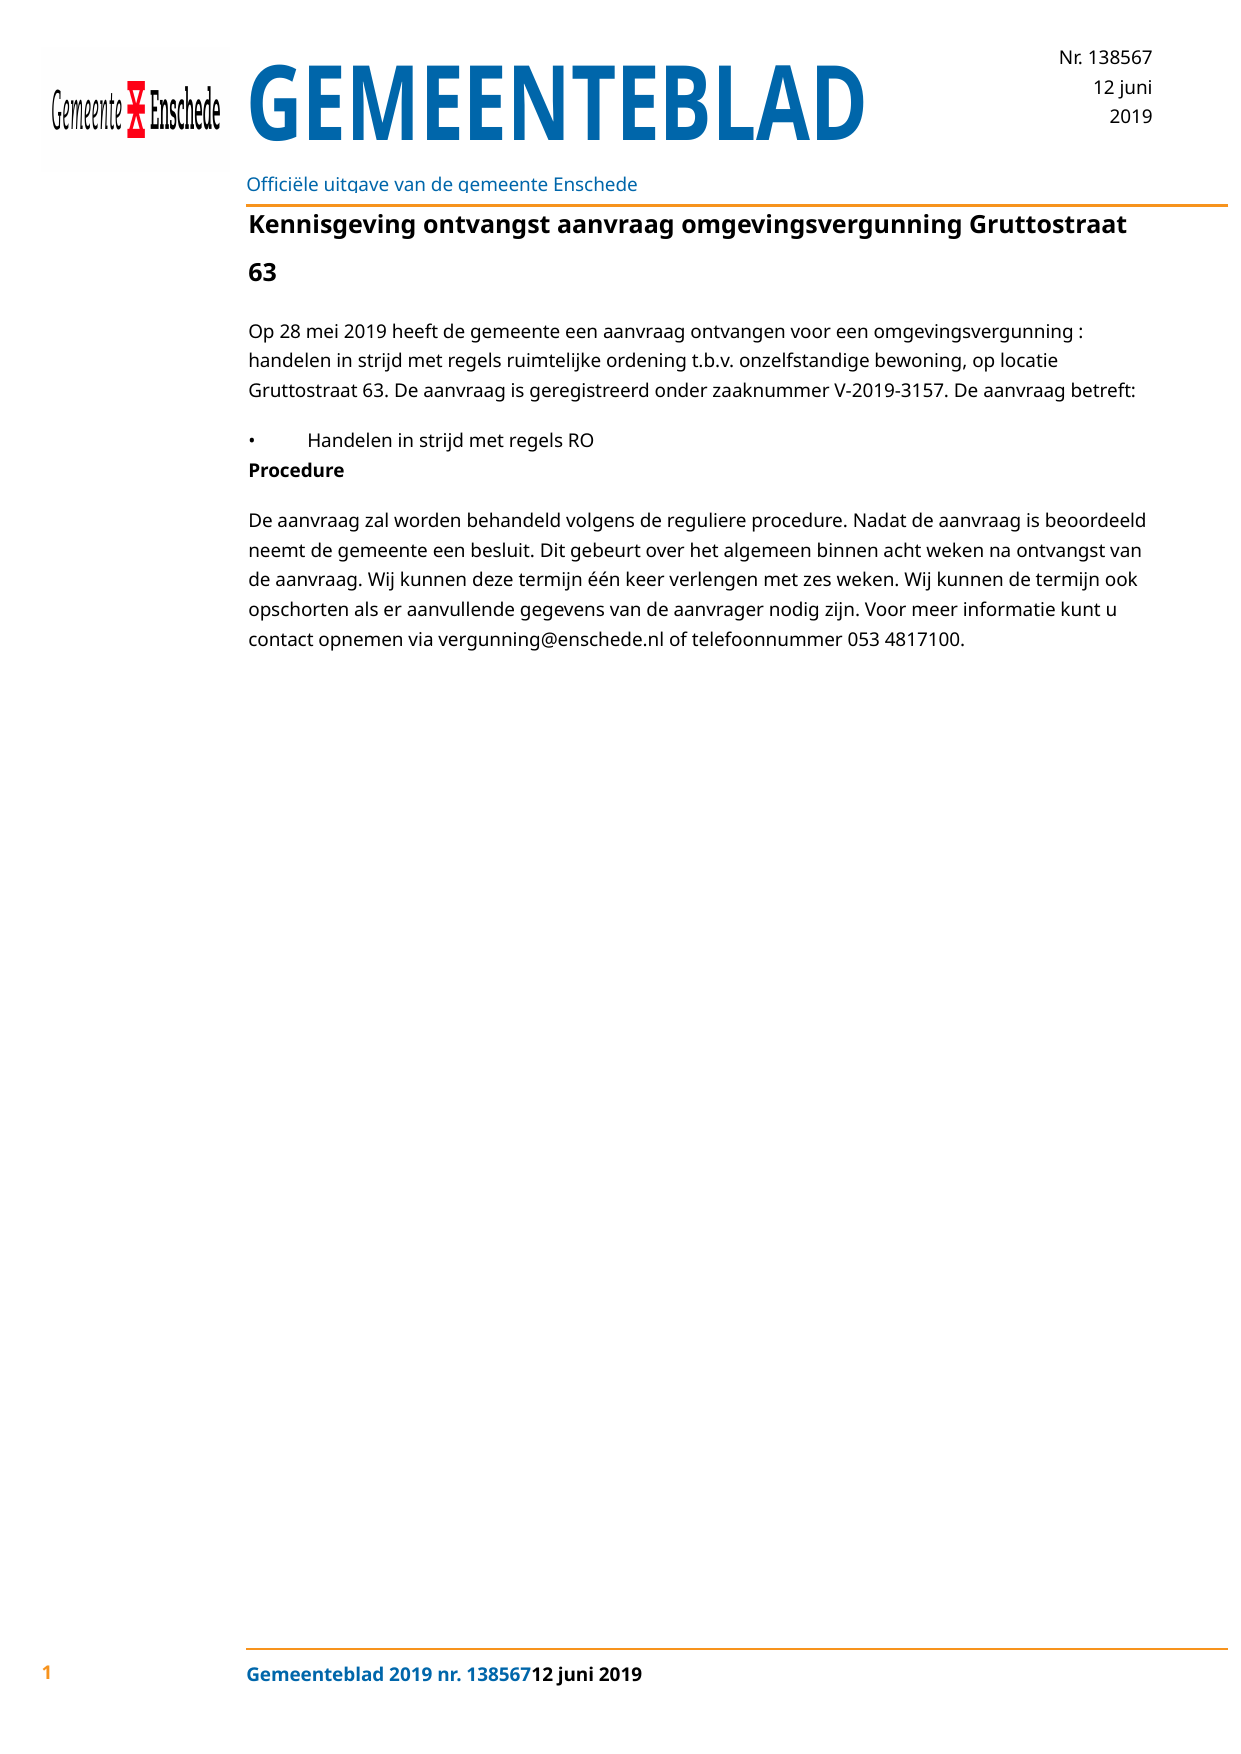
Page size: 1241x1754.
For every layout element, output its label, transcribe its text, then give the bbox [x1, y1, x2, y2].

text Op 28 mei 2019 heeft de gemeente een aanvraag ontvangen voor een omgevingsvergunning : handelen in strijd met regels ruimtelijke ordening t.b.v. onzelfstandige bewoning, op locatie Gruttostraat 63. De aanvraag is geregistreerd onder zaaknummer V-2019-3157. De aanvraag betreft: [248, 318, 1152, 403]
list Handelen in strijd met regels RO [248, 427, 1152, 453]
text De aanvraag zal worden behandeld volgens de reguliere procedure. Nadat de aanvraag is beoordeeld neemt de gemeente een besluit. Dit gebeurt over het algemeen binnen acht weken na ontvangst van de aanvraag. Wij kunnen deze termijn één keer verlengen met zes weken. Wij kunnen de termijn ook opschorten als er aanvullende gegevens van de aanvrager nodig zijn. Voor meer informatie kunt u contact opnemen via vergunning@enschede.nl of telefoonnummer 053 4817100. [248, 507, 1152, 652]
text Procedure [248, 457, 1152, 483]
text Kennisgeving ontvangst aanvraag omgevingsvergunning Gruttostraat 63 [248, 207, 1152, 288]
picture [41, 47, 231, 172]
